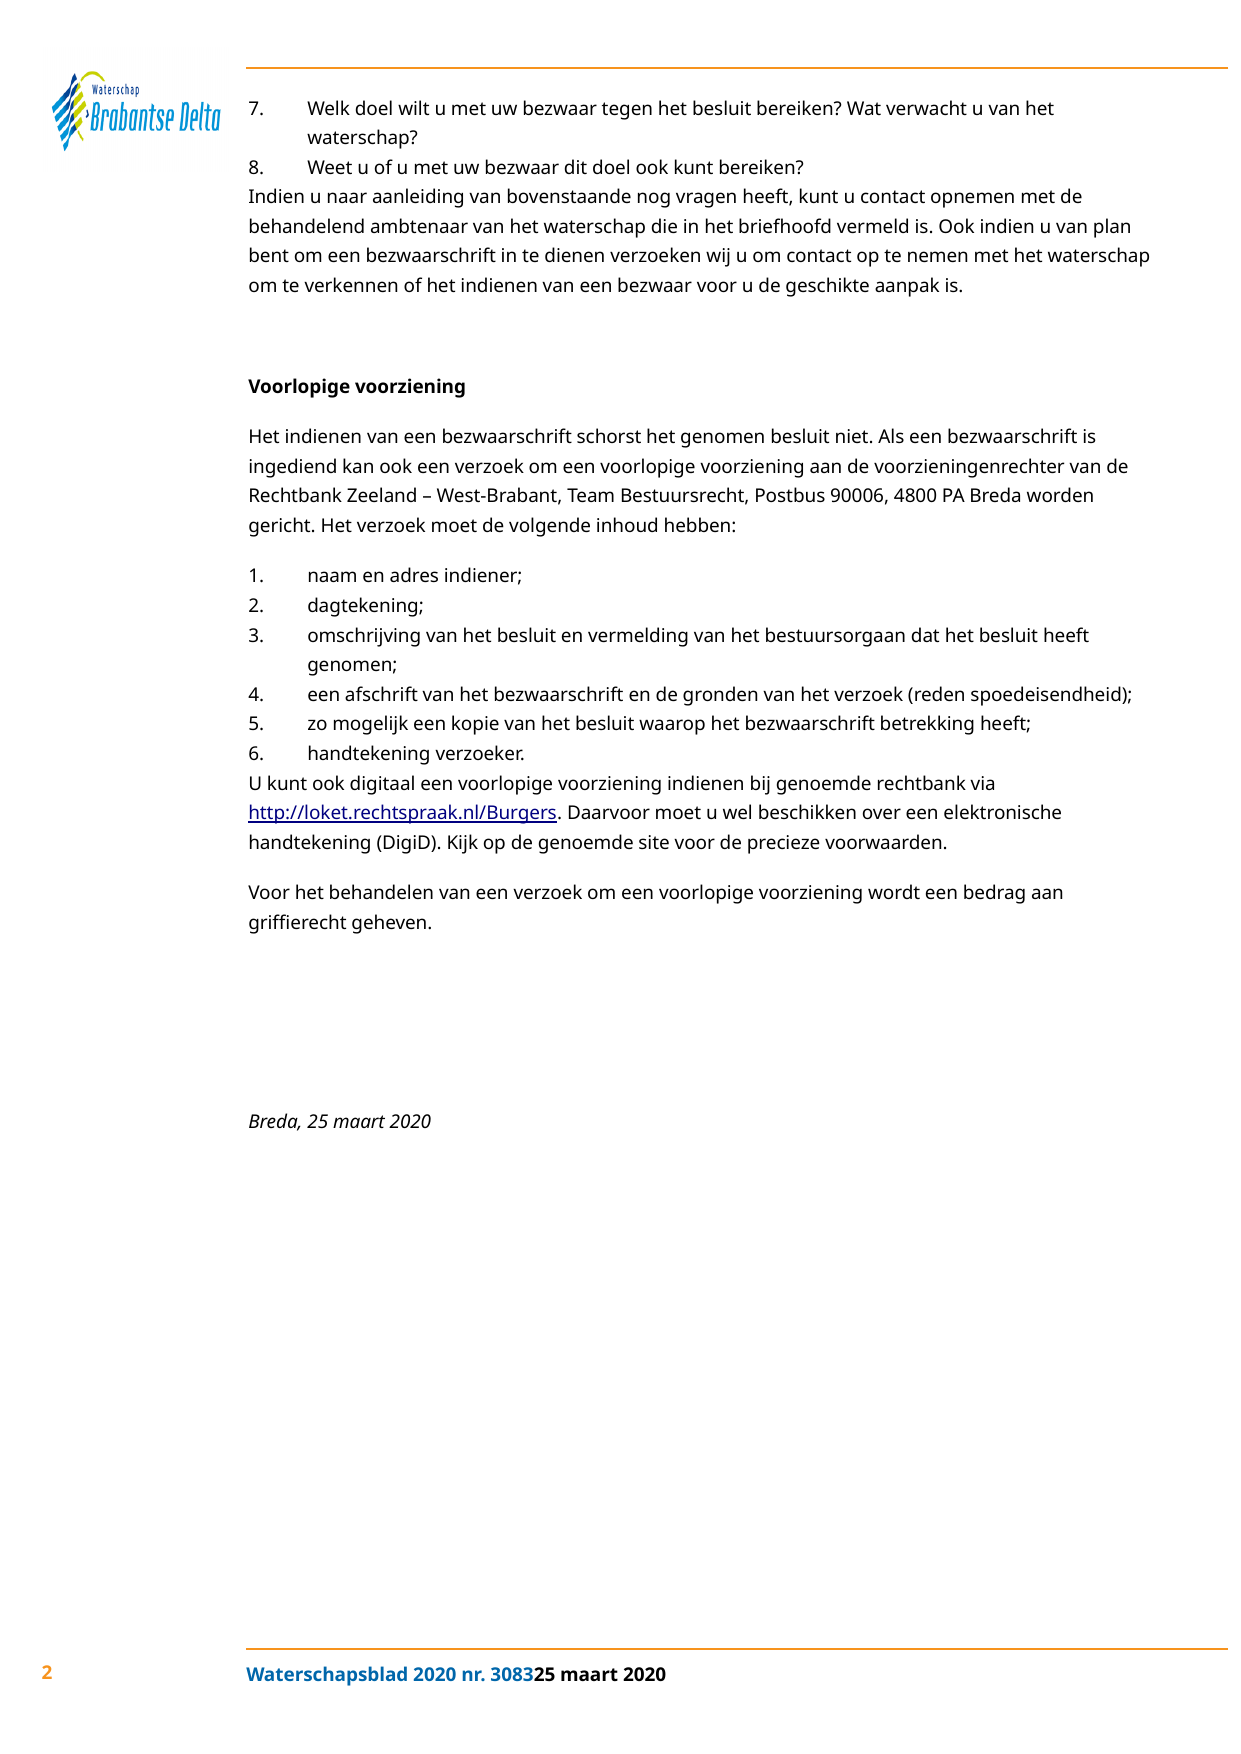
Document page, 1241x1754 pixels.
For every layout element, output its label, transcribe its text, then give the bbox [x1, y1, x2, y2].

list een afschrift van het bezwaarschrift en de gronden van het verzoek (reden spoedeisendheid); [248, 681, 1152, 707]
text Breda, 25 maart 2020 [248, 1108, 1152, 1134]
list handtekening verzoeker. [248, 740, 1152, 766]
list omschrijving van het besluit en vermelding van het bestuursorgaan dat het besluit heeft genomen; [248, 622, 1152, 677]
list naam en adres indiener; [248, 563, 1152, 588]
text Voor het behandelen van een verzoek om een voorlopige voorziening wordt een bedrag aan griffierecht geheven. [248, 879, 1152, 935]
text Voorlopige voorziening [248, 373, 1152, 399]
list dagtekening; [248, 592, 1152, 618]
list zo mogelijk een kopie van het besluit waarop het bezwaarschrift betrekking heeft; [248, 711, 1152, 736]
list Welk doel wilt u met uw bezwaar tegen het besluit bereiken? Wat verwacht u van het waterschap? [248, 95, 1152, 150]
text Indien u naar aanleiding van bovenstaande nog vragen heeft, kunt u contact opnemen met de behandelend ambtenaar van het waterschap die in het briefhoofd vermeld is. Ook indien u van plan bent om een bezwaarschrift in te dienen verzoeken wij u om contact op te nemen met het waterschap om te verkennen of het indienen van een bezwaar voor u de geschikte aanpak is. [248, 183, 1152, 298]
text U kunt ook digitaal een voorlopige voorziening indienen bij genoemde rechtbank via http://loket.rechtspraak.nl/Burgers. Daarvoor moet u wel beschikken over een elektronische handtekening (DigiD). Kijk op de genoemde site voor de precieze voorwaarden. [248, 770, 1152, 855]
text Het indienen van een bezwaarschrift schorst het genomen besluit niet. Als een bezwaarschrift is ingediend kan ook een verzoek om een voorlopige voorziening aan de voorzieningenrechter van de Rechtbank Zeeland – West-Brabant, Team Bestuursrecht, Postbus 90006, 4800 PA Breda worden gericht. Het verzoek moet de volgende inhoud hebben: [248, 423, 1152, 538]
picture [41, 47, 231, 172]
list Weet u of u met uw bezwaar dit doel ook kunt bereiken? [248, 154, 1152, 180]
